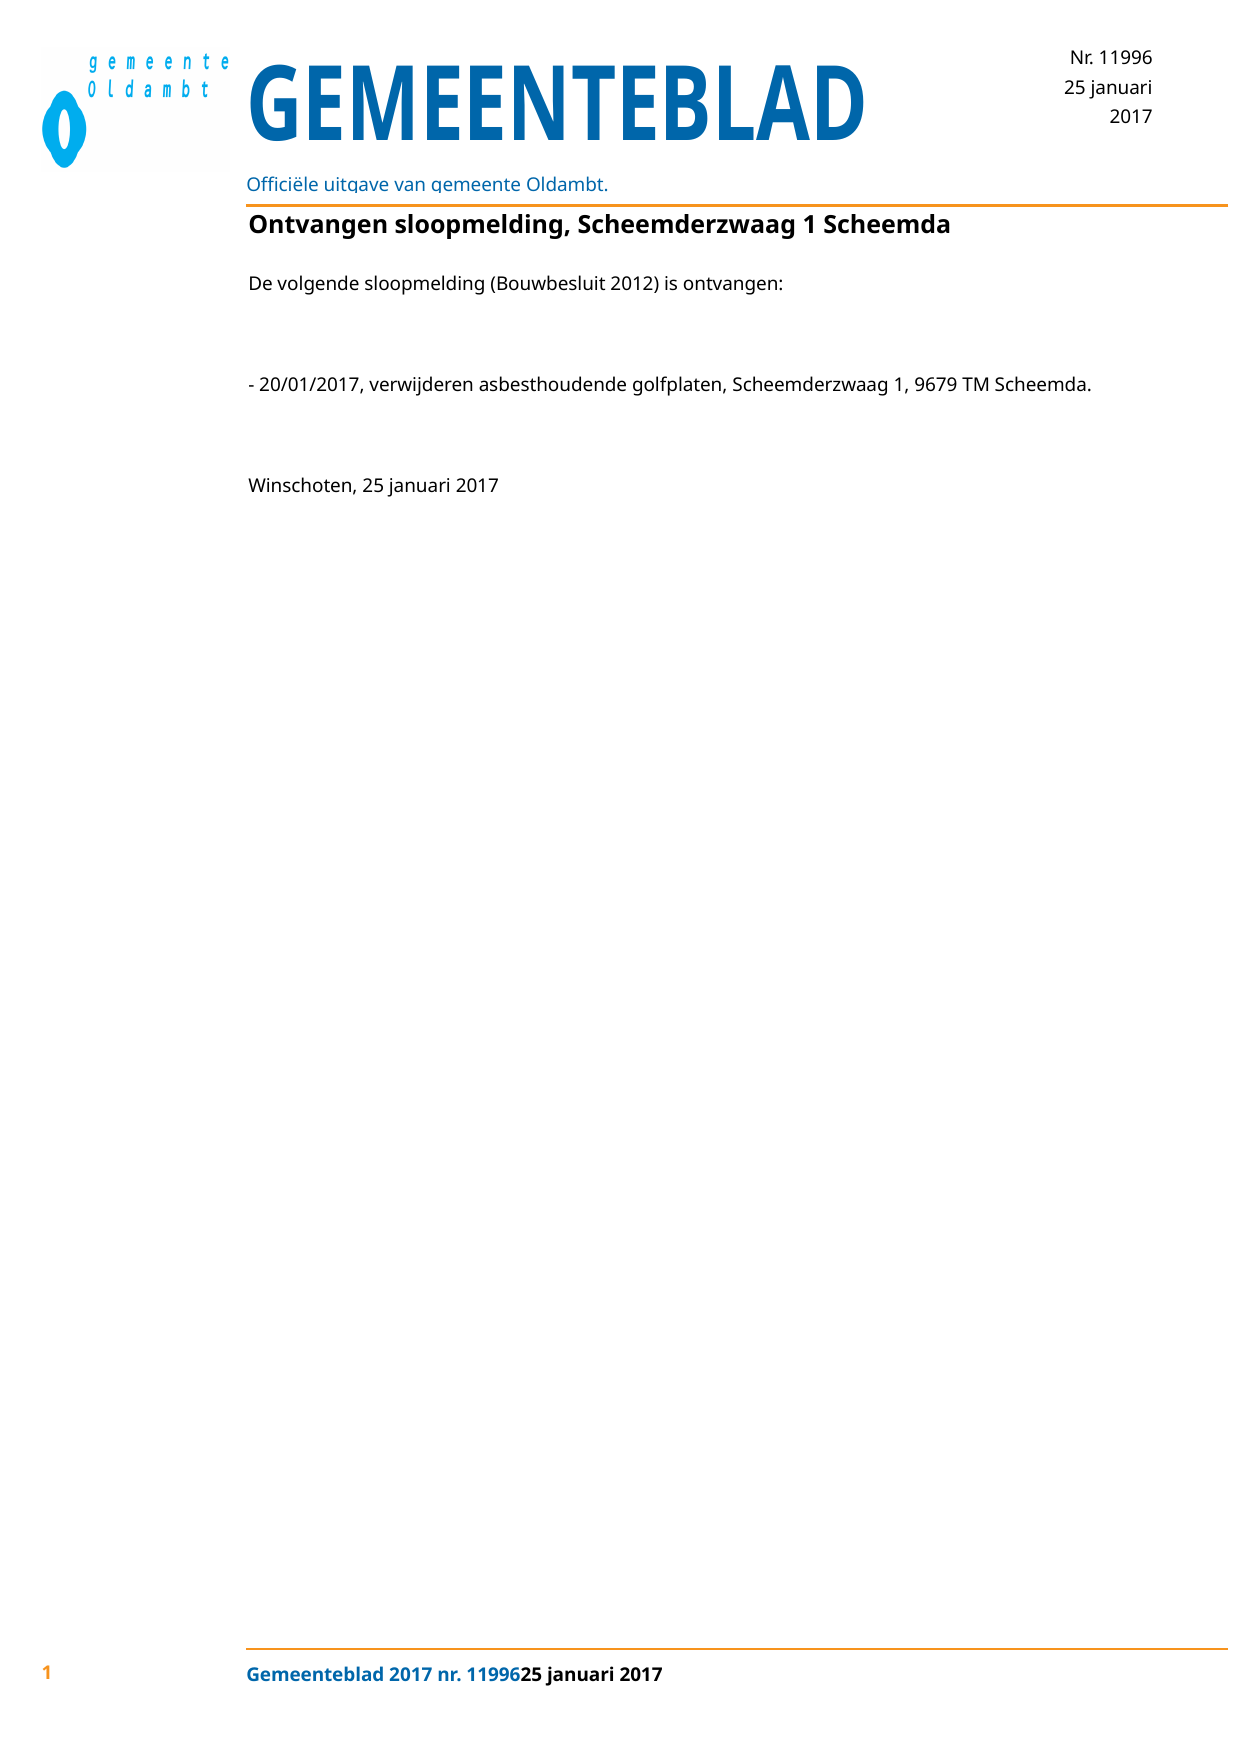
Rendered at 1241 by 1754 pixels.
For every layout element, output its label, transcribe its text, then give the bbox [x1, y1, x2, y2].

text De volgende sloopmelding (Bouwbesluit 2012) is ontvangen: [248, 270, 1152, 296]
text Winschoten, 25 januari 2017 [248, 472, 1152, 498]
text - 20/01/2017, verwijderen asbesthoudende golfplaten, Scheemderzwaag 1, 9679 TM Scheemda. [248, 371, 1152, 397]
text Ontvangen sloopmelding, Scheemderzwaag 1 Scheemda [248, 207, 1152, 241]
picture [41, 47, 231, 172]
